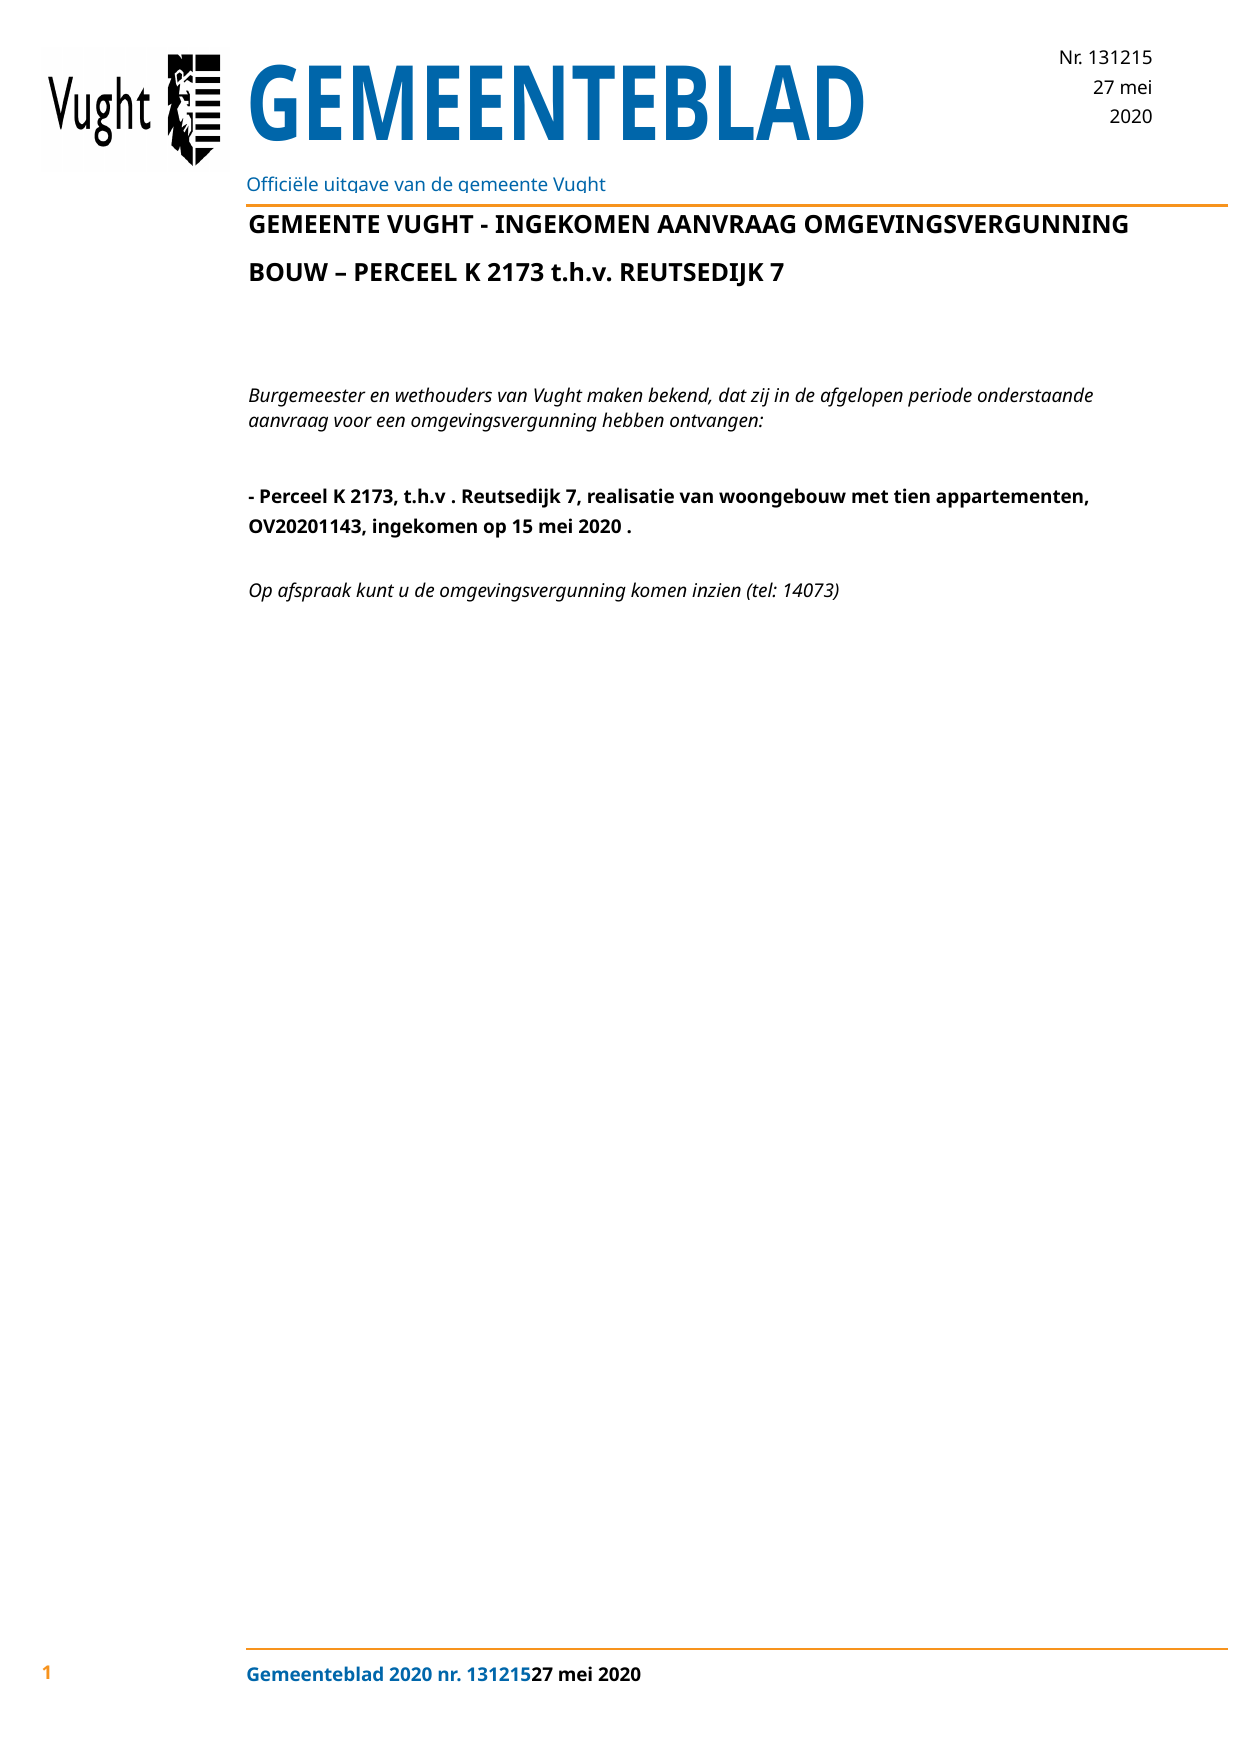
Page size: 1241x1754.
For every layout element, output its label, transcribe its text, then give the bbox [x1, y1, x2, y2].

text - Perceel K 2173, t.h.v . Reutsedijk 7, realisatie van woongebouw met tien appartementen, OV20201143, ingekomen op 15 mei 2020 . [248, 484, 1152, 539]
picture [41, 47, 231, 172]
text Op afspraak kunt u de omgevingsvergunning komen inzien (tel: 14073) [248, 577, 1152, 603]
text Burgemeester en wethouders van Vught maken bekend, dat zij in de afgelopen periode onderstaande aanvraag voor een omgevingsvergunning hebben ontvangen: [248, 382, 1152, 433]
text GEMEENTE VUGHT - INGEKOMEN AANVRAAG OMGEVINGSVERGUNNING BOUW – PERCEEL K 2173 t.h.v. REUTSEDIJK 7 [248, 207, 1152, 288]
